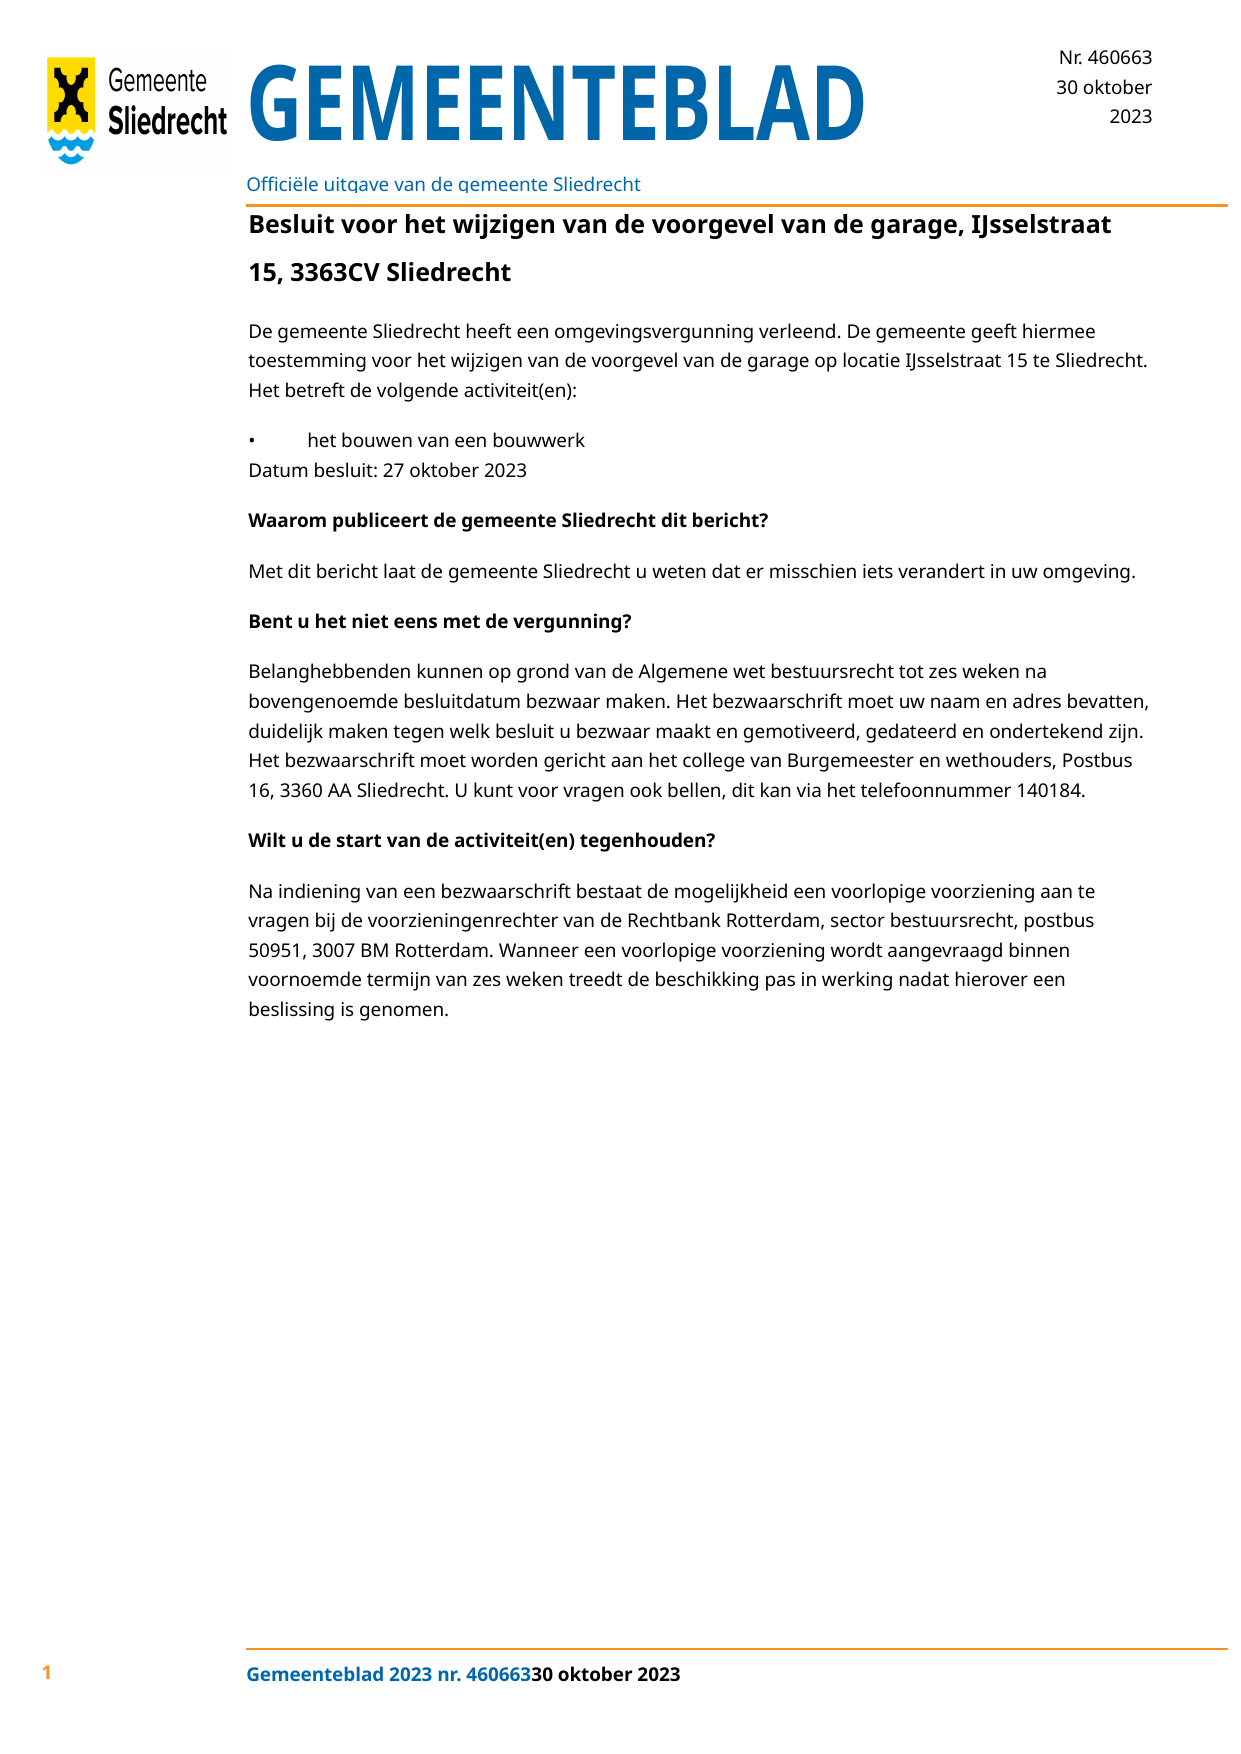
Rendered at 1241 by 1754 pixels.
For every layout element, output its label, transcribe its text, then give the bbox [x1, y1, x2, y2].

text Na indiening van een bezwaarschrift bestaat de mogelijkheid een voorlopige voorziening aan te vragen bij de voorzieningenrechter van de Rechtbank Rotterdam, sector bestuursrecht, postbus 50951, 3007 BM Rotterdam. Wanneer een voorlopige voorziening wordt aangevraagd binnen voornoemde termijn van zes weken treedt de beschikking pas in werking nadat hierover een beslissing is genomen. [248, 878, 1152, 1022]
text Datum besluit: 27 oktober 2023 [248, 457, 1152, 483]
text Belanghebbenden kunnen op grond van de Algemene wet bestuursrecht tot zes weken na bovengenoemde besluitdatum bezwaar maken. Het bezwaarschrift moet uw naam en adres bevatten, duidelijk maken tegen welk besluit u bezwaar maakt en gemotiveerd, gedateerd en ondertekend zijn. Het bezwaarschrift moet worden gericht aan het college van Burgemeester en wethouders, Postbus 16, 3360 AA Sliedrecht. U kunt voor vragen ook bellen, dit kan via het telefoonnummer 140184. [248, 659, 1152, 803]
text De gemeente Sliedrecht heeft een omgevingsvergunning verleend. De gemeente geeft hiermee toestemming voor het wijzigen van de voorgevel van de garage op locatie IJsselstraat 15 te Sliedrecht. Het betreft de volgende activiteit(en): [248, 318, 1152, 403]
text Met dit bericht laat de gemeente Sliedrecht u weten dat er misschien iets verandert in uw omgeving. [248, 558, 1152, 584]
picture [41, 47, 231, 172]
text Waarom publiceert de gemeente Sliedrecht dit bericht? [248, 507, 1152, 533]
list het bouwen van een bouwwerk [248, 427, 1152, 453]
text Bent u het niet eens met de vergunning? [248, 608, 1152, 634]
text Besluit voor het wijzigen van de voorgevel van de garage, IJsselstraat 15, 3363CV Sliedrecht [248, 207, 1152, 288]
text Wilt u de start van de activiteit(en) tegenhouden? [248, 827, 1152, 853]
